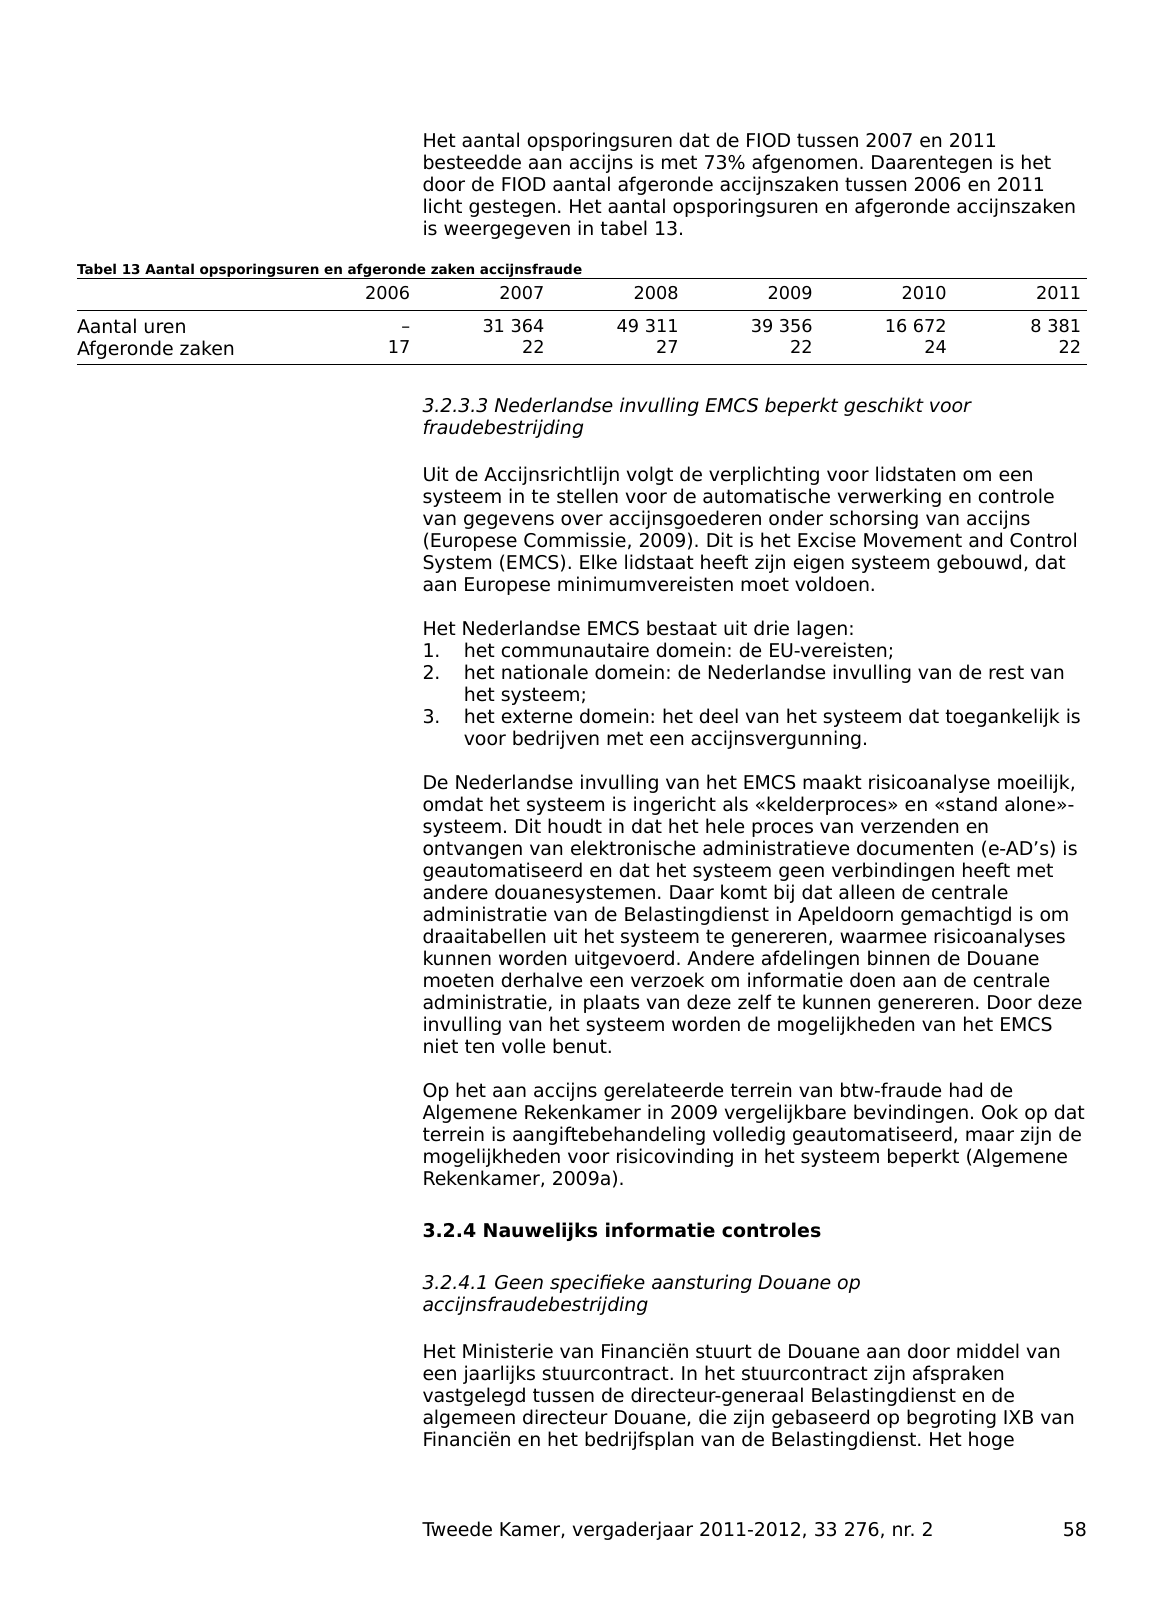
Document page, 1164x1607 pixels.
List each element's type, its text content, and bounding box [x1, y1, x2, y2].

text Uit de Accijnsrichtlijn volgt de verplichting voor lidstaten om een systeem in te stellen voor de automatische verwerking en controle van gegevens over accijnsgoederen onder schorsing van accijns (Europese Commissie, 2009). Dit is het Excise Movement and Control System (EMCS). Elke lidstaat heeft zijn eigen systeem gebouwd, dat aan Europese minimumvereisten moet voldoen. [422, 464, 1087, 596]
table_cell 49 311 [550, 311, 684, 337]
table_cell 31 364 [416, 311, 550, 337]
text Op het aan accijns gerelateerde terrein van btw-fraude had de Algemene Rekenkamer in 2009 vergelijkbare bevindingen. Ook op dat terrein is aangiftebehandeling volledig geautomatiseerd, maar zijn de mogelijkheden voor risicovinding in het systeem beperkt (Algemene Rekenkamer, 2009a). [422, 1080, 1087, 1190]
text 1. het communautaire domein: de EU-vereisten; [422, 640, 1087, 662]
table_cell 16 672 [818, 311, 952, 337]
table_cell 22 [416, 338, 550, 364]
table_cell 22 [953, 338, 1087, 364]
subtitle 3.2.3.3 Nederlandse invulling EMCS beperkt geschikt voor fraudebestrijding [422, 395, 1087, 439]
table_header Tabel 13 Aantal opsporingsuren en afgeronde zaken accijnsfraude [77, 262, 1087, 277]
table_cell Afgeronde zaken [77, 338, 282, 364]
table_cell 39 356 [684, 311, 818, 337]
table_cell 8 381 [953, 311, 1087, 337]
table_cell 2009 [684, 279, 818, 310]
text 3. het externe domein: het deel van het systeem dat toegankelijk is voor bedrijven met een accijnsvergunning. [422, 706, 1087, 750]
text Het Nederlandse EMCS bestaat uit drie lagen: [422, 618, 1087, 640]
table_cell 2006 [282, 279, 416, 310]
table_cell 2007 [416, 279, 550, 310]
table_cell Aantal uren [77, 311, 282, 337]
table_cell [77, 279, 282, 310]
table_cell 27 [550, 338, 684, 364]
table_cell 22 [684, 338, 818, 364]
text Het Ministerie van Financiën stuurt de Douane aan door middel van een jaarlijks stuurcontract. In het stuurcontract zijn afspraken vastgelegd tussen de directeur-generaal Belastingdienst en de algemeen directeur Douane, die zijn gebaseerd op begroting IXB van Financiën en het bedrijfsplan van de Belastingdienst. Het hoge [422, 1341, 1087, 1451]
text 2. het nationale domein: de Nederlandse invulling van de rest van het systeem; [422, 662, 1087, 706]
text Het aantal opsporingsuren dat de FIOD tussen 2007 en 2011 besteedde aan accijns is met 73% afgenomen. Daarentegen is het door de FIOD aantal afgeronde accijnszaken tussen 2006 en 2011 licht gestegen. Het aantal opsporingsuren en afgeronde accijnszaken is weergegeven in tabel 13. [422, 130, 1087, 240]
table_cell 2011 [953, 279, 1087, 310]
table_cell 2010 [818, 279, 952, 310]
table_cell – [282, 311, 416, 337]
table_cell 24 [818, 338, 952, 364]
table_cell 2008 [550, 279, 684, 310]
table_cell 17 [282, 338, 416, 364]
subtitle 3.2.4 Nauwelijks informatie controles [422, 1220, 1087, 1242]
subtitle 3.2.4.1 Geen specifieke aansturing Douane op accijnsfraudebestrijding [422, 1272, 1087, 1316]
text De Nederlandse invulling van het EMCS maakt risicoanalyse moeilijk, omdat het systeem is ingericht als «kelderproces» en «stand alone»-systeem. Dit houdt in dat het hele proces van verzenden en ontvangen van elektronische administratieve documenten (e-AD’s) is geautomatiseerd en dat het systeem geen verbindingen heeft met andere douanesystemen. Daar komt bij dat alleen de centrale administratie van de Belastingdienst in Apeldoorn gemachtigd is om draaitabellen uit het systeem te genereren, waarmee risicoanalyses kunnen worden uitgevoerd. Andere afdelingen binnen de Douane moeten derhalve een verzoek om informatie doen aan de centrale administratie, in plaats van deze zelf te kunnen genereren. Door deze invulling van het systeem worden de mogelijkheden van het EMCS niet ten volle benut. [422, 772, 1087, 1058]
